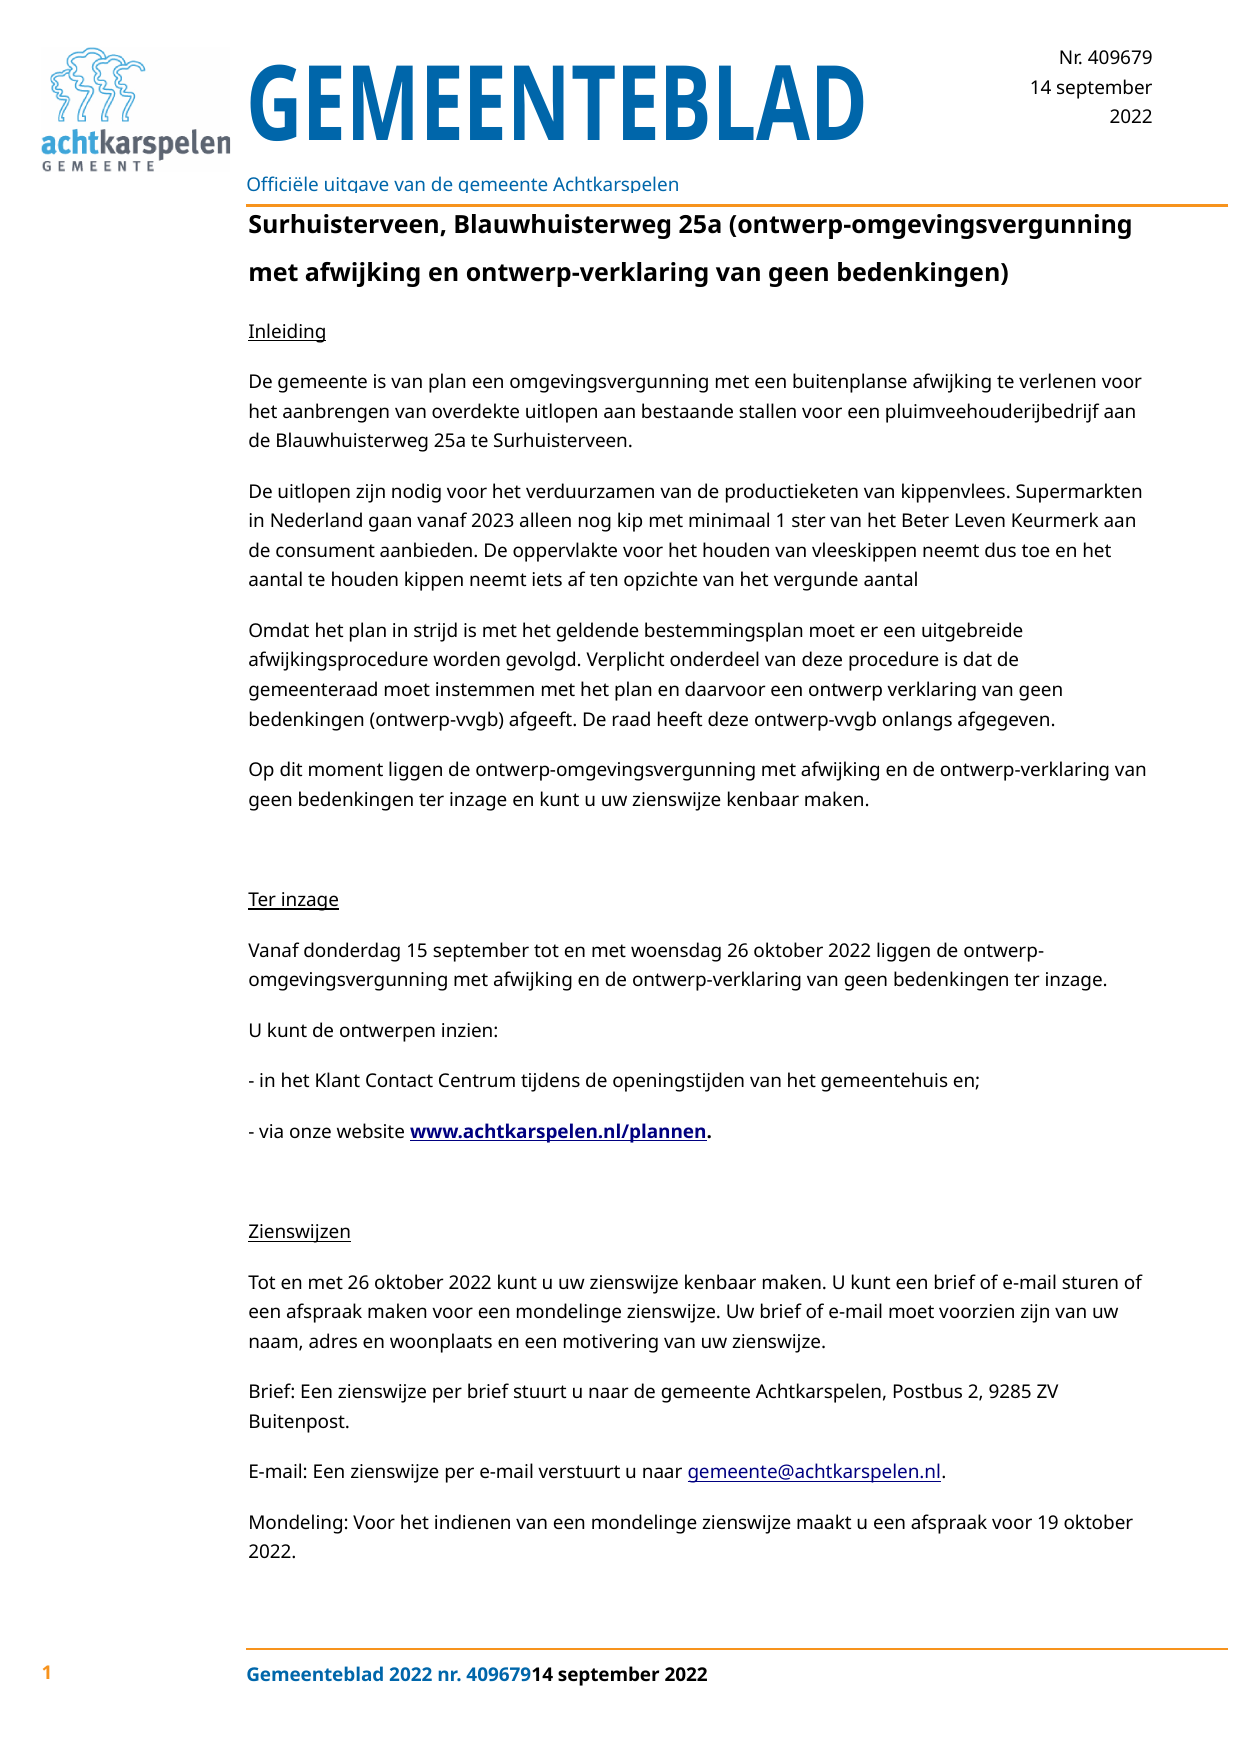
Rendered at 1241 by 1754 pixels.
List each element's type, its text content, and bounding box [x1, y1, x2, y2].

text De gemeente is van plan een omgevingsvergunning met een buitenplanse afwijking te verlenen voor het aanbrengen van overdekte uitlopen aan bestaande stallen voor een pluimveehouderijbedrijf aan de Blauwhuisterweg 25a te Surhuisterveen. [248, 368, 1152, 453]
text Zienswijzen [248, 1219, 1152, 1244]
text Tot en met 26 oktober 2022 kunt u uw ziens­wijze kenbaar maken. U kunt een brief of e-mail sturen of een afspraak maken voor een mondelinge zienswijze. Uw brief of e-mail moet voorzien zijn van uw naam, adres en woonplaats en een motivering van uw zienswijze. [248, 1269, 1152, 1354]
text Op dit moment liggen de ontwerp-omgevingsvergunning met afwijking en de ontwerp-verklaring van geen bedenkingen ter inzage en kunt u uw zienswijze kenbaar maken. [248, 756, 1152, 812]
text Surhuisterveen, Blauwhuisterweg 25a (ontwerp-omgevingsvergunning met afwijking en ontwerp-verklaring van geen bedenkingen) [248, 207, 1152, 288]
text Omdat het plan in strijd is met het geldende bestemmingsplan moet er een uitgebreide afwijkingsprocedure worden gevolgd. Verplicht onderdeel van deze procedure is dat de gemeenteraad moet instemmen met het plan en daarvoor een ontwerp verklaring van geen bedenkingen (ontwerp-vvgb) afgeeft. De raad heeft deze ontwerp-vvgb onlangs afgegeven. [248, 617, 1152, 732]
text - in het Klant Contact Centrum tijdens de openingstijden van het gemeentehuis en; [248, 1067, 1152, 1093]
text U kunt de ontwerpen inzien: [248, 1017, 1152, 1043]
text Inleiding [248, 318, 1152, 344]
text Mondeling: Voor het indienen van een mondelinge zienswijze maakt u een afspraak voor 19 oktober 2022. [248, 1509, 1152, 1564]
text De uitlopen zijn nodig voor het verduurzamen van de productieketen van kippenvlees. Supermarkten in Nederland gaan vanaf 2023 alleen nog kip met minimaal 1 ster van het Beter Leven Keurmerk aan de consument aanbieden. De oppervlakte voor het houden van vleeskippen neemt dus toe en het aantal te houden kippen neemt iets af ten opzichte van het vergunde aantal [248, 478, 1152, 592]
text Vanaf donderdag 15 september tot en met woensdag 26 oktober 2022 liggen de ontwerp-omgevingsvergunning met afwijking en de ontwerp-verklaring van geen bedenkingen ter inzage. [248, 937, 1152, 992]
text Brief: Een zienswijze per brief stuurt u naar de gemeente Achtkarspelen, Postbus 2, 9285 ZV Buitenpost. [248, 1379, 1152, 1434]
picture [41, 47, 231, 172]
text E-mail: Een zienswijze per e-mail verstuurt u naar gemeente@achtkarspelen.nl. [248, 1459, 1152, 1484]
text - via onze website www.achtkarspelen.nl/plannen. [248, 1118, 1152, 1144]
text Ter inzage [248, 887, 1152, 912]
